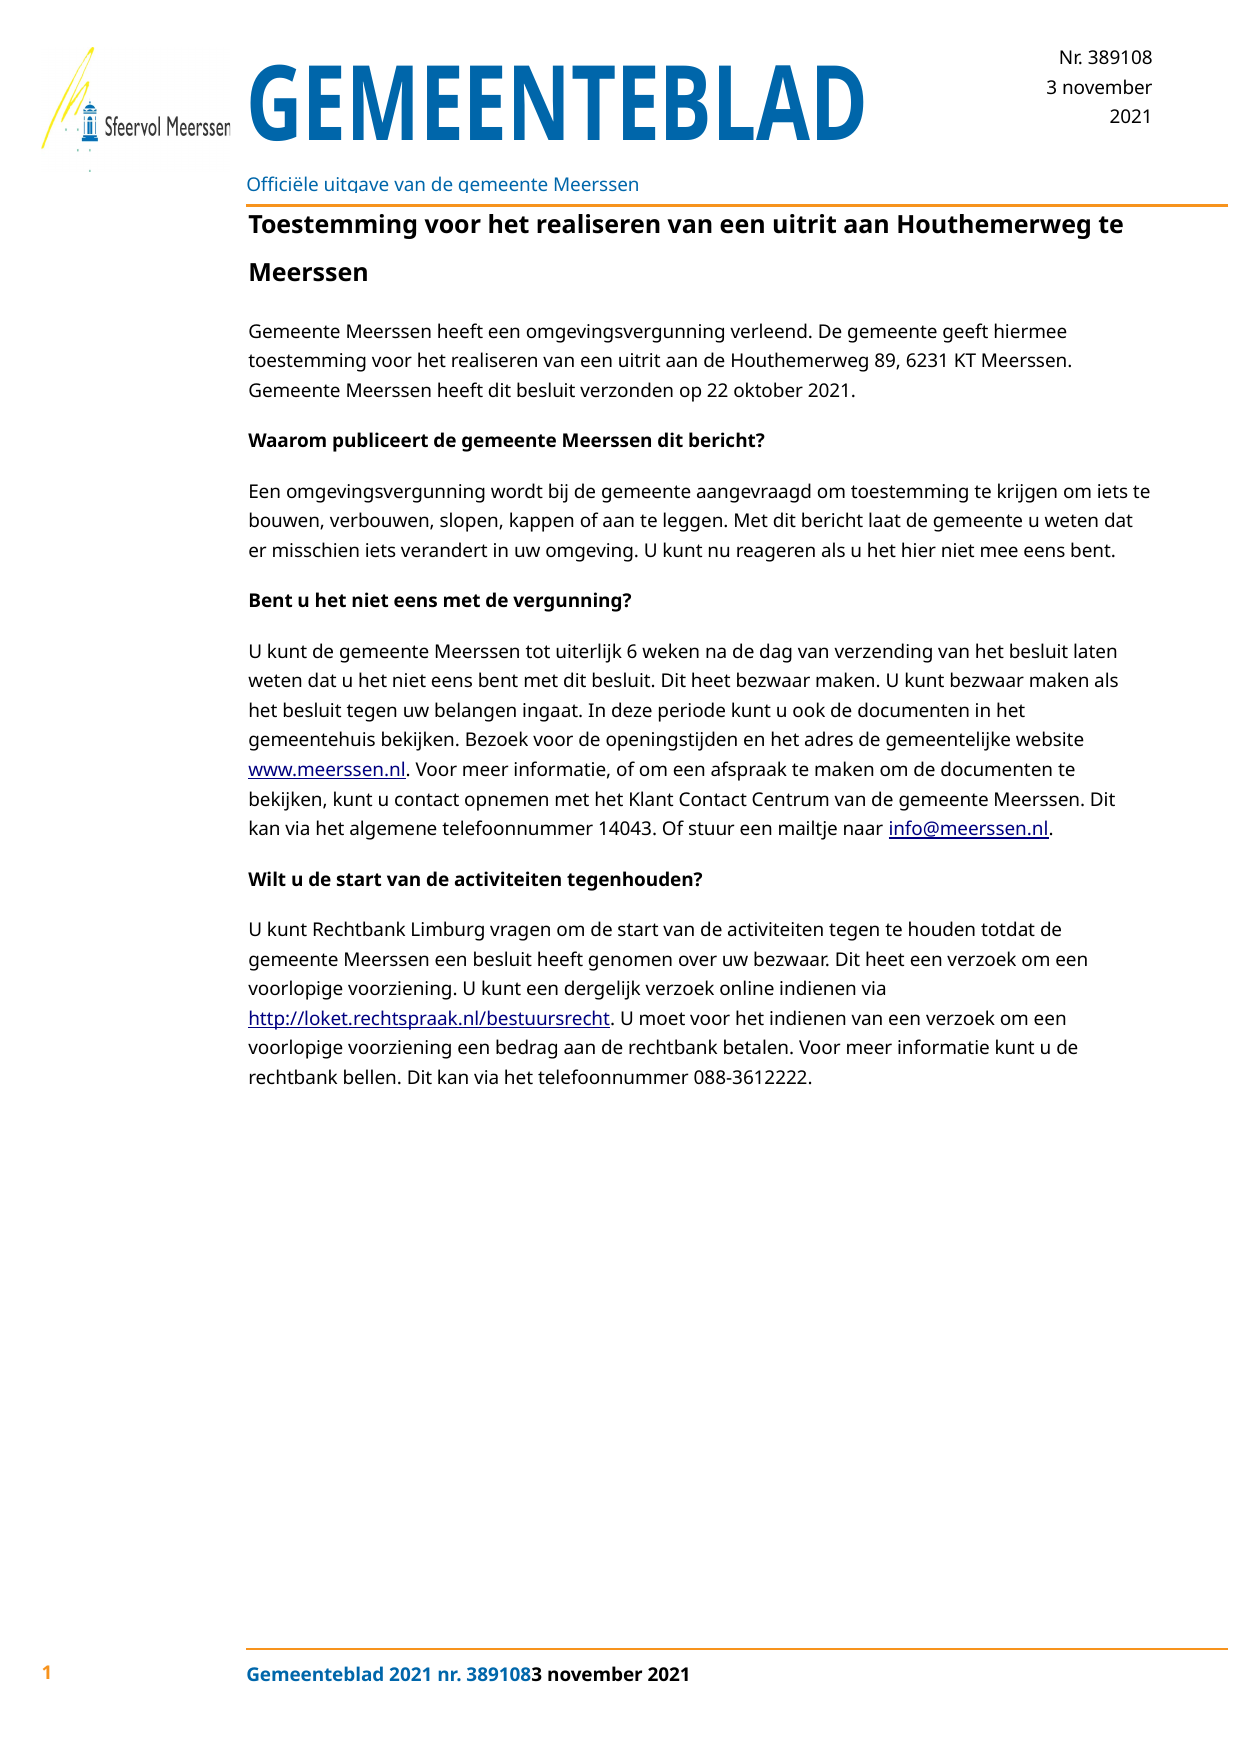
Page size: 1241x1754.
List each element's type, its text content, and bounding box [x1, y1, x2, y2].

text Wilt u de start van de activiteiten tegenhouden? [248, 866, 1152, 892]
text Bent u het niet eens met de vergunning? [248, 587, 1152, 613]
text Waarom publiceert de gemeente Meerssen dit bericht? [248, 427, 1152, 453]
text Een omgevingsvergunning wordt bij de gemeente aangevraagd om toestemming te krijgen om iets te bouwen, verbouwen, slopen, kappen of aan te leggen. Met dit bericht laat de gemeente u weten dat er misschien iets verandert in uw omgeving. U kunt nu reageren als u het hier niet mee eens bent. [248, 478, 1152, 563]
text Toestemming voor het realiseren van een uitrit aan Houthemerweg te Meerssen [248, 207, 1152, 288]
text U kunt de gemeente Meerssen tot uiterlijk 6 weken na de dag van verzending van het besluit laten weten dat u het niet eens bent met dit besluit. Dit heet bezwaar maken. U kunt bezwaar maken als het besluit tegen uw belangen ingaat. In deze periode kunt u ook de documenten in het gemeentehuis bekijken. Bezoek voor de openingstijden en het adres de gemeentelijke website www.meerssen.nl. Voor meer informatie, of om een afspraak te maken om de documenten te bekijken, kunt u contact opnemen met het Klant Contact Centrum van de gemeente Meerssen. Dit kan via het algemene telefoonnummer 14043. Of stuur een mailtje naar info@meerssen.nl. [248, 638, 1152, 841]
text Gemeente Meerssen heeft een omgevingsvergunning verleend. De gemeente geeft hiermee toestemming voor het realiseren van een uitrit aan de Houthemerweg 89, 6231 KT Meerssen. Gemeente Meerssen heeft dit besluit verzonden op 22 oktober 2021. [248, 318, 1152, 403]
text U kunt Rechtbank Limburg vragen om de start van de activiteiten tegen te houden totdat de gemeente Meerssen een besluit heeft genomen over uw bezwaar. Dit heet een verzoek om een voorlopige voorziening. U kunt een dergelijk verzoek online indienen via http://loket.rechtspraak.nl/bestuursrecht. U moet voor het indienen van een verzoek om een voorlopige voorziening een bedrag aan de rechtbank betalen. Voor meer informatie kunt u de rechtbank bellen. Dit kan via het telefoonnummer 088-3612222. [248, 916, 1152, 1090]
picture [41, 47, 231, 172]
